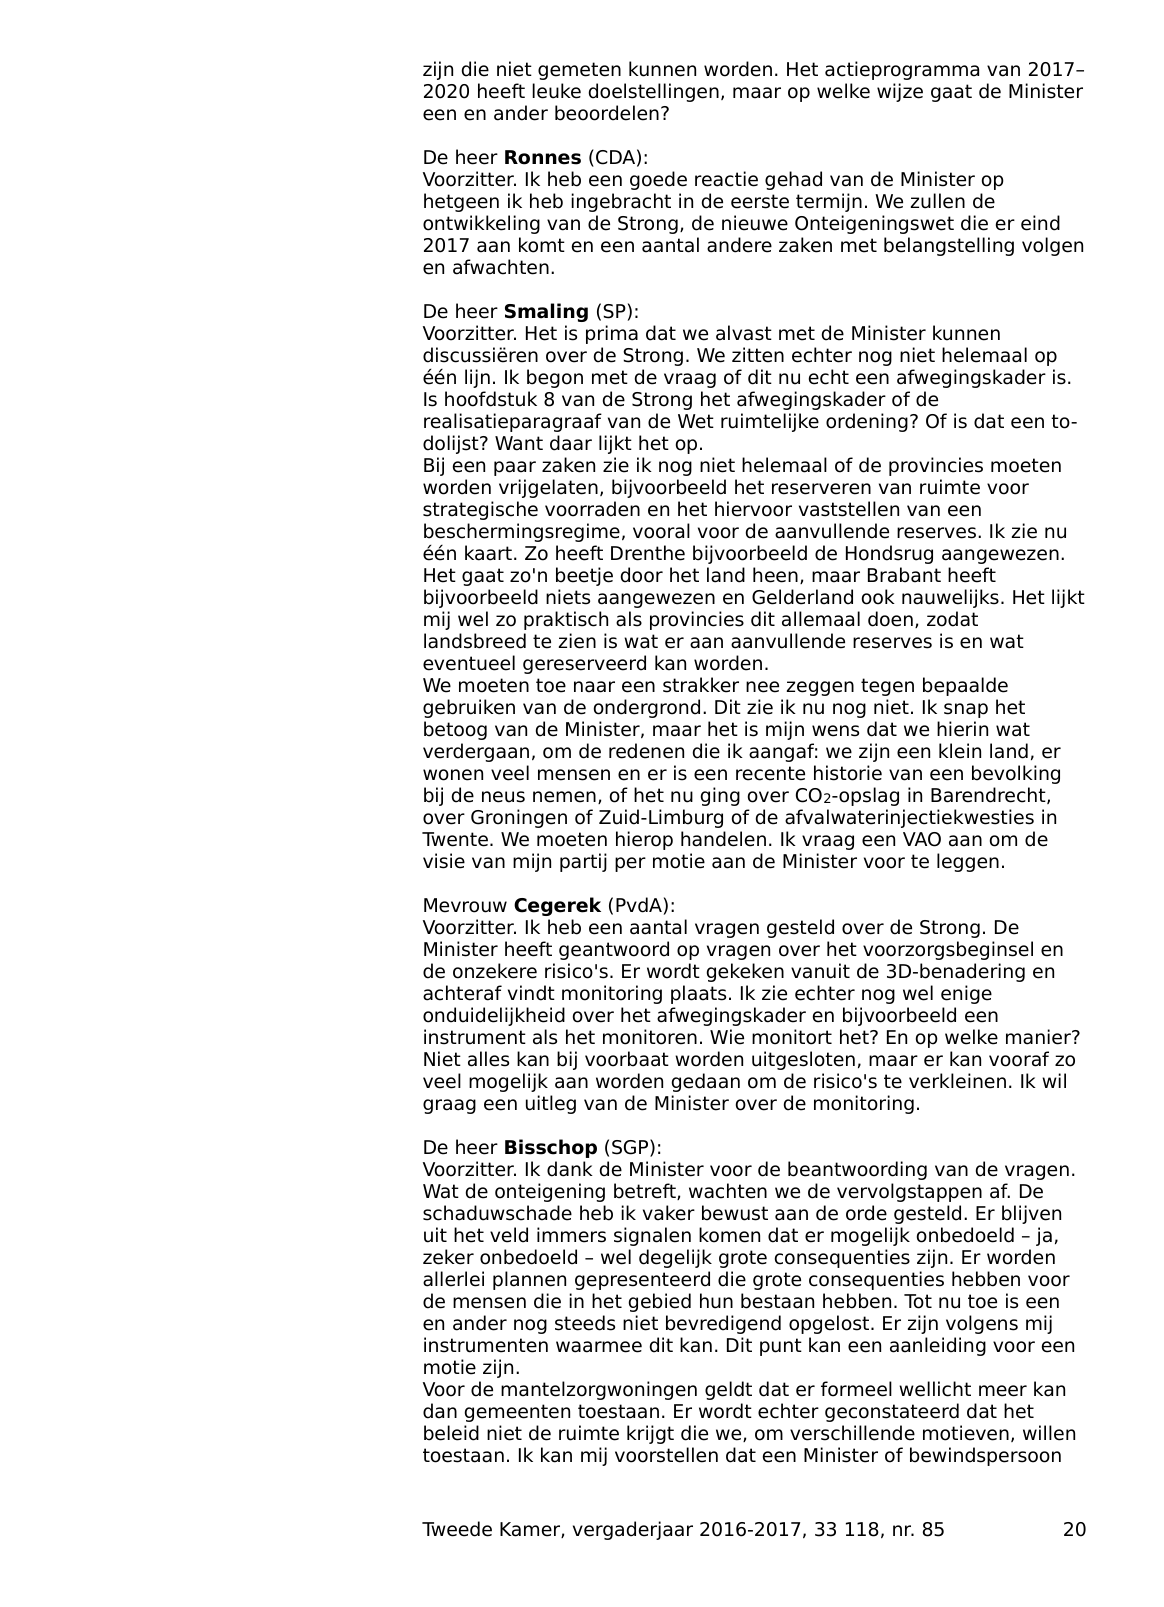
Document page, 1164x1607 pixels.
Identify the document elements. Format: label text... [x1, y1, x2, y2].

text Voorzitter. Ik dank de Minister voor de beantwoording van de vragen. Wat de onteigening betreft, wachten we de vervolgstappen af. De schaduwschade heb ik vaker bewust aan de orde gesteld. Er blijven uit het veld immers signalen komen dat er mogelijk onbedoeld – ja, zeker onbedoeld – wel degelijk grote consequenties zijn. Er worden allerlei plannen gepresenteerd die grote consequenties hebben voor de mensen die in het gebied hun bestaan hebben. Tot nu toe is een en ander nog steeds niet bevredigend opgelost. Er zijn volgens mij instrumenten waarmee dit kan. Dit punt kan een aanleiding voor een motie zijn. [422, 1159, 1087, 1379]
text Voor de mantelzorgwoningen geldt dat er formeel wellicht meer kan dan gemeenten toestaan. Er wordt echter geconstateerd dat het beleid niet de ruimte krijgt die we, om verschillende motieven, willen toestaan. Ik kan mij voorstellen dat een Minister of bewindspersoon [422, 1379, 1087, 1467]
text De heer Smaling (SP): [422, 301, 1087, 323]
text Voorzitter. Het is prima dat we alvast met de Minister kunnen discussiëren over de Strong. We zitten echter nog niet helemaal op één lijn. Ik begon met de vraag of dit nu echt een afwegingskader is. Is hoofdstuk 8 van de Strong het afwegingskader of de realisatieparagraaf van de Wet ruimtelijke ordening? Of is dat een to-dolijst? Want daar lijkt het op. [422, 323, 1087, 455]
text We moeten toe naar een strakker nee zeggen tegen bepaalde gebruiken van de ondergrond. Dit zie ik nu nog niet. Ik snap het betoog van de Minister, maar het is mijn wens dat we hierin wat verdergaan, om de redenen die ik aangaf: we zijn een klein land, er wonen veel mensen en er is een recente historie van een bevolking bij de neus nemen, of het nu ging over CO2-opslag in Barendrecht, over Groningen of Zuid-Limburg of de afvalwaterinjectiekwesties in Twente. We moeten hierop handelen. Ik vraag een VAO aan om de visie van mijn partij per motie aan de Minister voor te leggen. [422, 675, 1087, 873]
text Voorzitter. Ik heb een goede reactie gehad van de Minister op hetgeen ik heb ingebracht in de eerste termijn. We zullen de ontwikkeling van de Strong, de nieuwe Onteigeningswet die er eind 2017 aan komt en een aantal andere zaken met belangstelling volgen en afwachten. [422, 169, 1087, 279]
text zijn die niet gemeten kunnen worden. Het actieprogramma van 2017–2020 heeft leuke doelstellingen, maar op welke wijze gaat de Minister een en ander beoordelen? [422, 59, 1087, 125]
text Bij een paar zaken zie ik nog niet helemaal of de provincies moeten worden vrijgelaten, bijvoorbeeld het reserveren van ruimte voor strategische voorraden en het hiervoor vaststellen van een beschermingsregime, vooral voor de aanvullende reserves. Ik zie nu één kaart. Zo heeft Drenthe bijvoorbeeld de Hondsrug aangewezen. Het gaat zo'n beetje door het land heen, maar Brabant heeft bijvoorbeeld niets aangewezen en Gelderland ook nauwelijks. Het lijkt mij wel zo praktisch als provincies dit allemaal doen, zodat landsbreed te zien is wat er aan aanvullende reserves is en wat eventueel gereserveerd kan worden. [422, 455, 1087, 675]
text De heer Ronnes (CDA): [422, 147, 1087, 169]
text De heer Bisschop (SGP): [422, 1137, 1087, 1159]
text Voorzitter. Ik heb een aantal vragen gesteld over de Strong. De Minister heeft geantwoord op vragen over het voorzorgsbeginsel en de onzekere risico's. Er wordt gekeken vanuit de 3D-benadering en achteraf vindt monitoring plaats. Ik zie echter nog wel enige onduidelijkheid over het afwegingskader en bijvoorbeeld een instrument als het monitoren. Wie monitort het? En op welke manier? Niet alles kan bij voorbaat worden uitgesloten, maar er kan vooraf zo veel mogelijk aan worden gedaan om de risico's te verkleinen. Ik wil graag een uitleg van de Minister over de monitoring. [422, 917, 1087, 1115]
text Mevrouw Cegerek (PvdA): [422, 895, 1087, 917]
